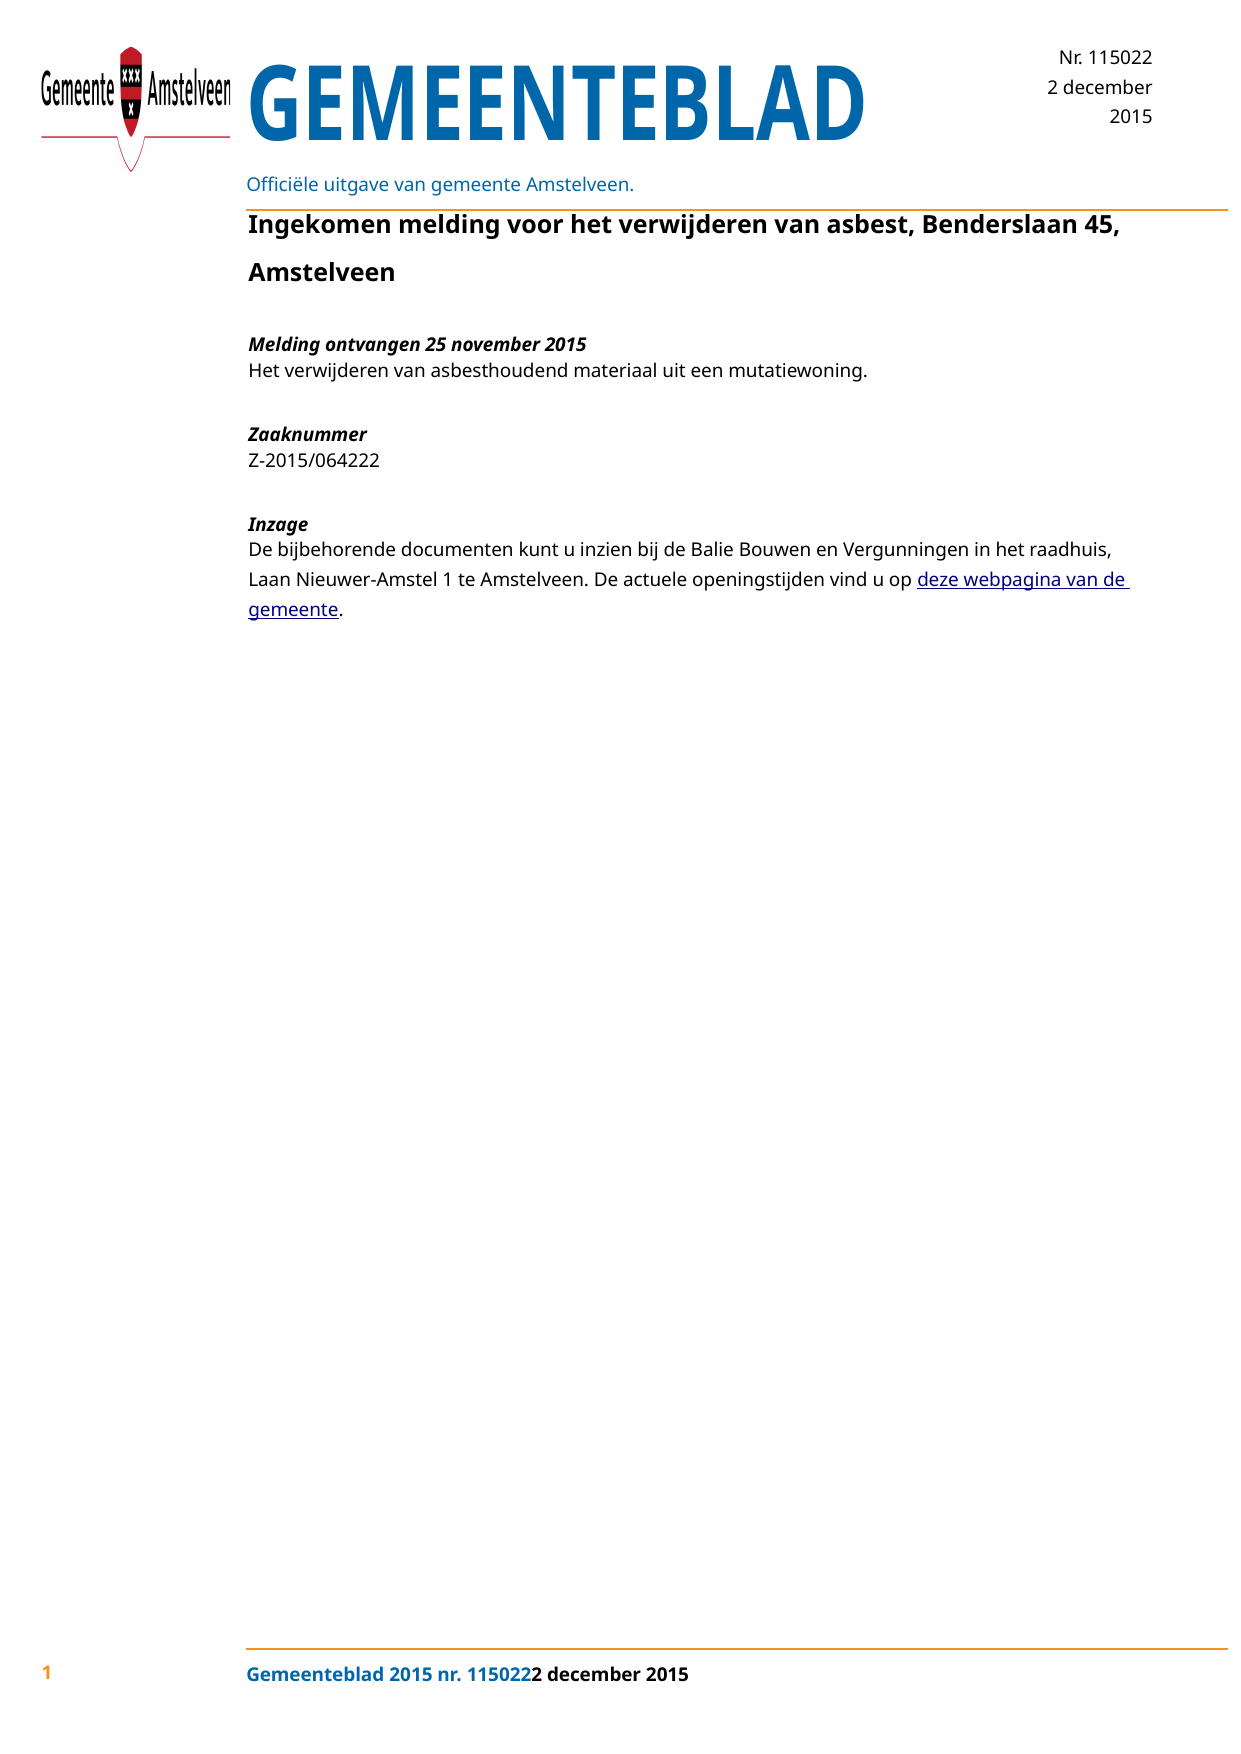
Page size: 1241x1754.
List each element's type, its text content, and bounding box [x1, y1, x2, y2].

text Z-2015/064222 [248, 447, 1152, 473]
picture [41, 47, 231, 172]
text Het verwijderen van asbesthoudend materiaal uit een mutatiewoning. [248, 357, 1152, 383]
text Inzage [248, 511, 1152, 537]
text Melding ontvangen 25 november 2015 [248, 331, 1152, 357]
text Zaaknummer [248, 421, 1152, 447]
text Ingekomen melding voor het verwijderen van asbest, Benderslaan 45, Amstelveen [248, 211, 1152, 288]
text De bijbehorende documenten kunt u inzien bij de Balie Bouwen en Vergunningen in het raadhuis, Laan Nieuwer-Amstel 1 te Amstelveen. De actuele openingstijden vind u op deze webpagina van de gemeente. [248, 537, 1152, 621]
